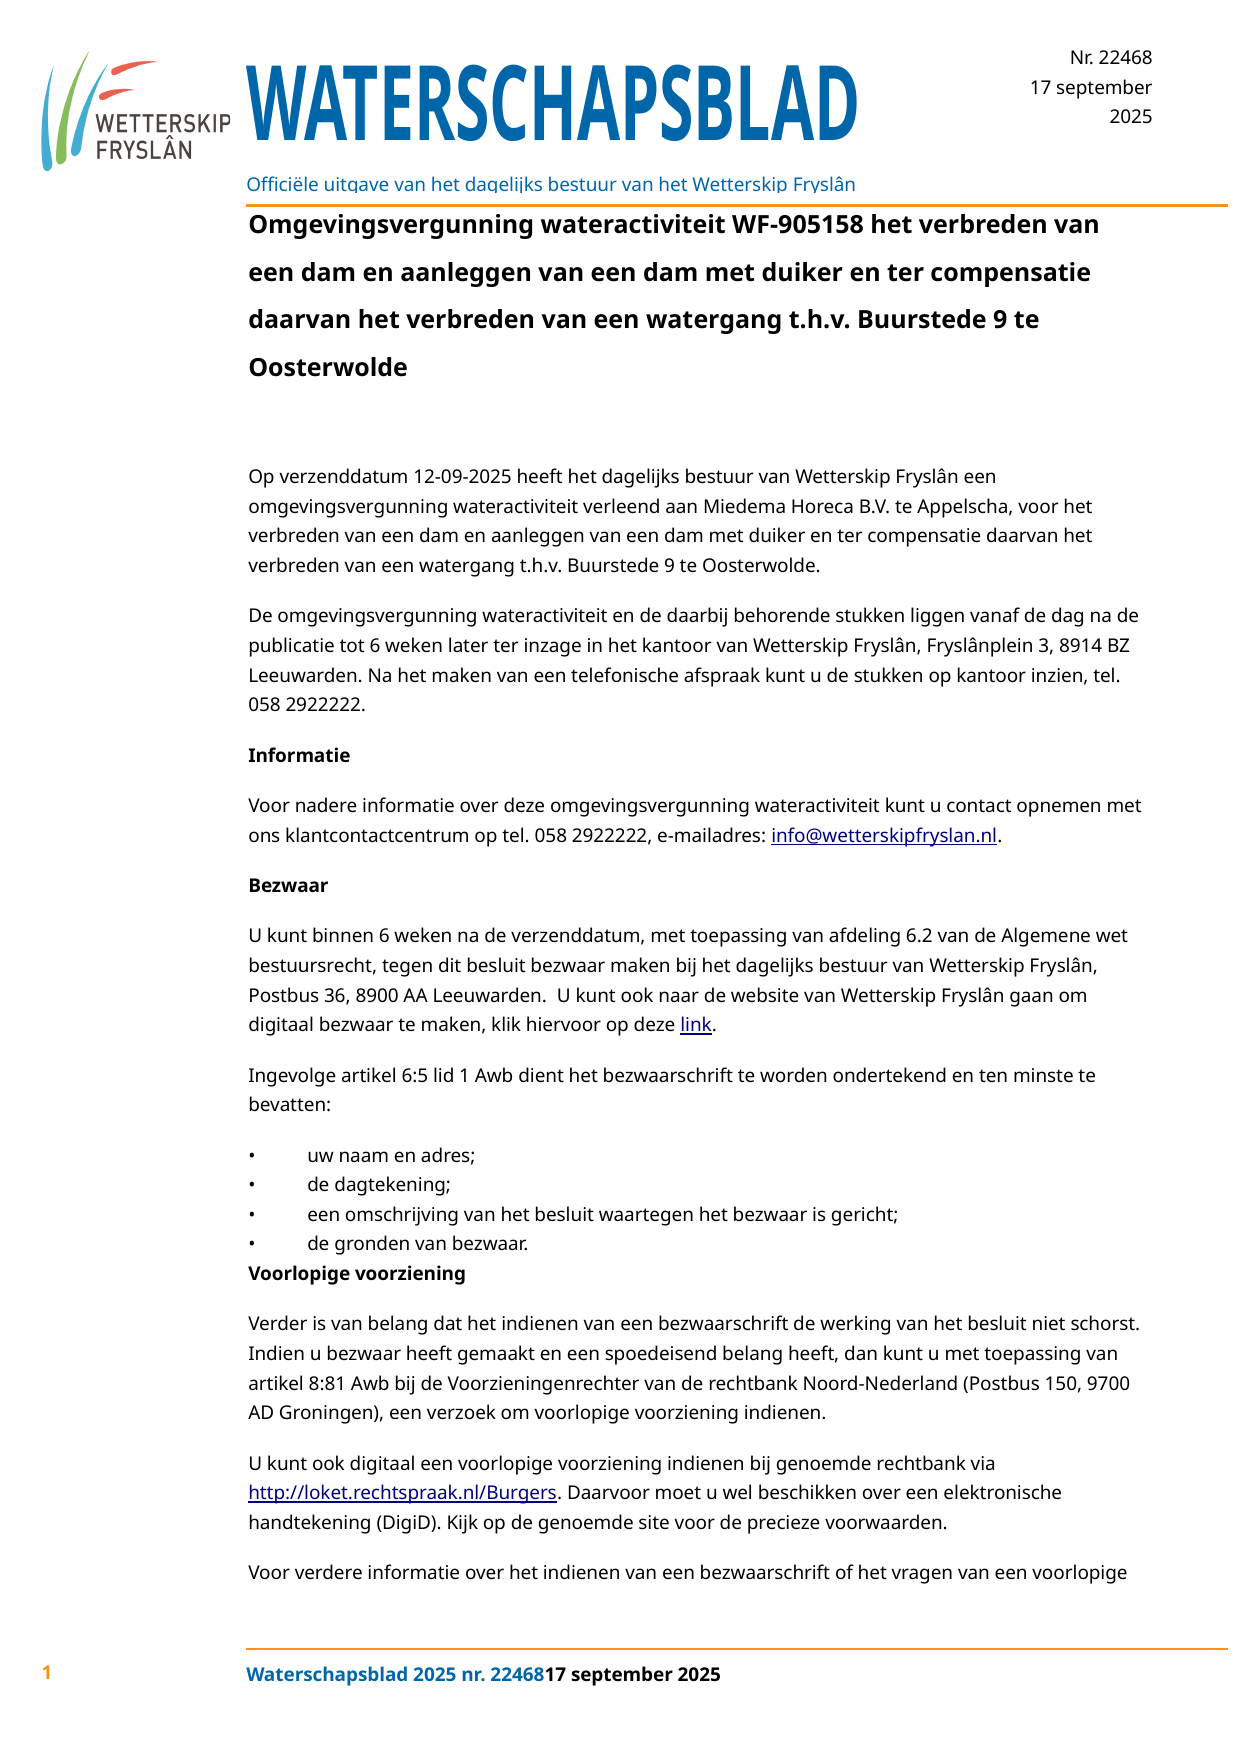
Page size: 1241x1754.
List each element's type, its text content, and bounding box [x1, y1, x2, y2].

text Omgevingsvergunning wateractiviteit WF-905158 het verbreden van een dam en aanleggen van een dam met duiker en ter compensatie daarvan het verbreden van een watergang t.h.v. Buurstede 9 te Oosterwolde [248, 207, 1152, 384]
text U kunt ook digitaal een voorlopige voorziening indienen bij genoemde rechtbank via http://loket.rechtspraak.nl/Burgers. Daarvoor moet u wel beschikken over een elektronische handtekening (DigiD). Kijk op de genoemde site voor de precieze voorwaarden. [248, 1450, 1152, 1535]
list de gronden van bezwaar. [248, 1231, 1152, 1256]
text Voorlopige voorziening [248, 1260, 1152, 1286]
text Ingevolge artikel 6:5 lid 1 Awb dient het bezwaarschrift te worden ondertekend en ten minste te bevatten: [248, 1062, 1152, 1117]
list een omschrijving van het besluit waartegen het bezwaar is gericht; [248, 1201, 1152, 1227]
list de dagtekening; [248, 1171, 1152, 1197]
picture [41, 47, 231, 172]
text Verder is van belang dat het indienen van een bezwaarschrift de werking van het besluit niet schorst. Indien u bezwaar heeft gemaakt en een spoedeisend belang heeft, dan kunt u met toepassing van artikel 8:81 Awb bij de Voorzieningenrechter van de rechtbank Noord-Nederland (Postbus 150, 9700 AD Groningen), een verzoek om voorlopige voorziening indienen. [248, 1311, 1152, 1425]
text Bezwaar [248, 872, 1152, 898]
text Voor nadere informatie over deze omgevingsvergunning wateractiviteit kunt u contact opnemen met ons klantcontactcentrum op tel. 058 2922222, e-mailadres: info@wetterskipfryslan.nl. [248, 792, 1152, 848]
text Op verzenddatum 12-09-2025 heeft het dagelijks bestuur van Wetterskip Fryslân een omgevingsvergunning wateractiviteit verleend aan Miedema Horeca B.V. te Appelscha, voor het verbreden van een dam en aanleggen van een dam met duiker en ter compensatie daarvan het verbreden van een watergang t.h.v. Buurstede 9 te Oosterwolde. [248, 463, 1152, 578]
text De omgevingsvergunning wateractiviteit en de daarbij behorende stukken liggen vanaf de dag na de publicatie tot 6 weken later ter inzage in het kantoor van Wetterskip Fryslân, Fryslânplein 3, 8914 BZ Leeuwarden. Na het maken van een telefonische afspraak kunt u de stukken op kantoor inzien, tel. 058 2922222. [248, 603, 1152, 717]
text Voor verdere informatie over het indienen van een bezwaarschrift of het vragen van een voorlopige [248, 1559, 1152, 1585]
list uw naam en adres; [248, 1142, 1152, 1168]
text Informatie [248, 742, 1152, 768]
text U kunt binnen 6 weken na de verzenddatum, met toepassing van afdeling 6.2 van de Algemene wet bestuursrecht, tegen dit besluit bezwaar maken bij het dagelijks bestuur van Wetterskip Fryslân, Postbus 36, 8900 AA Leeuwarden. U kunt ook naar de website van Wetterskip Fryslân gaan om digitaal bezwaar te maken, klik hiervoor op deze link. [248, 923, 1152, 1037]
